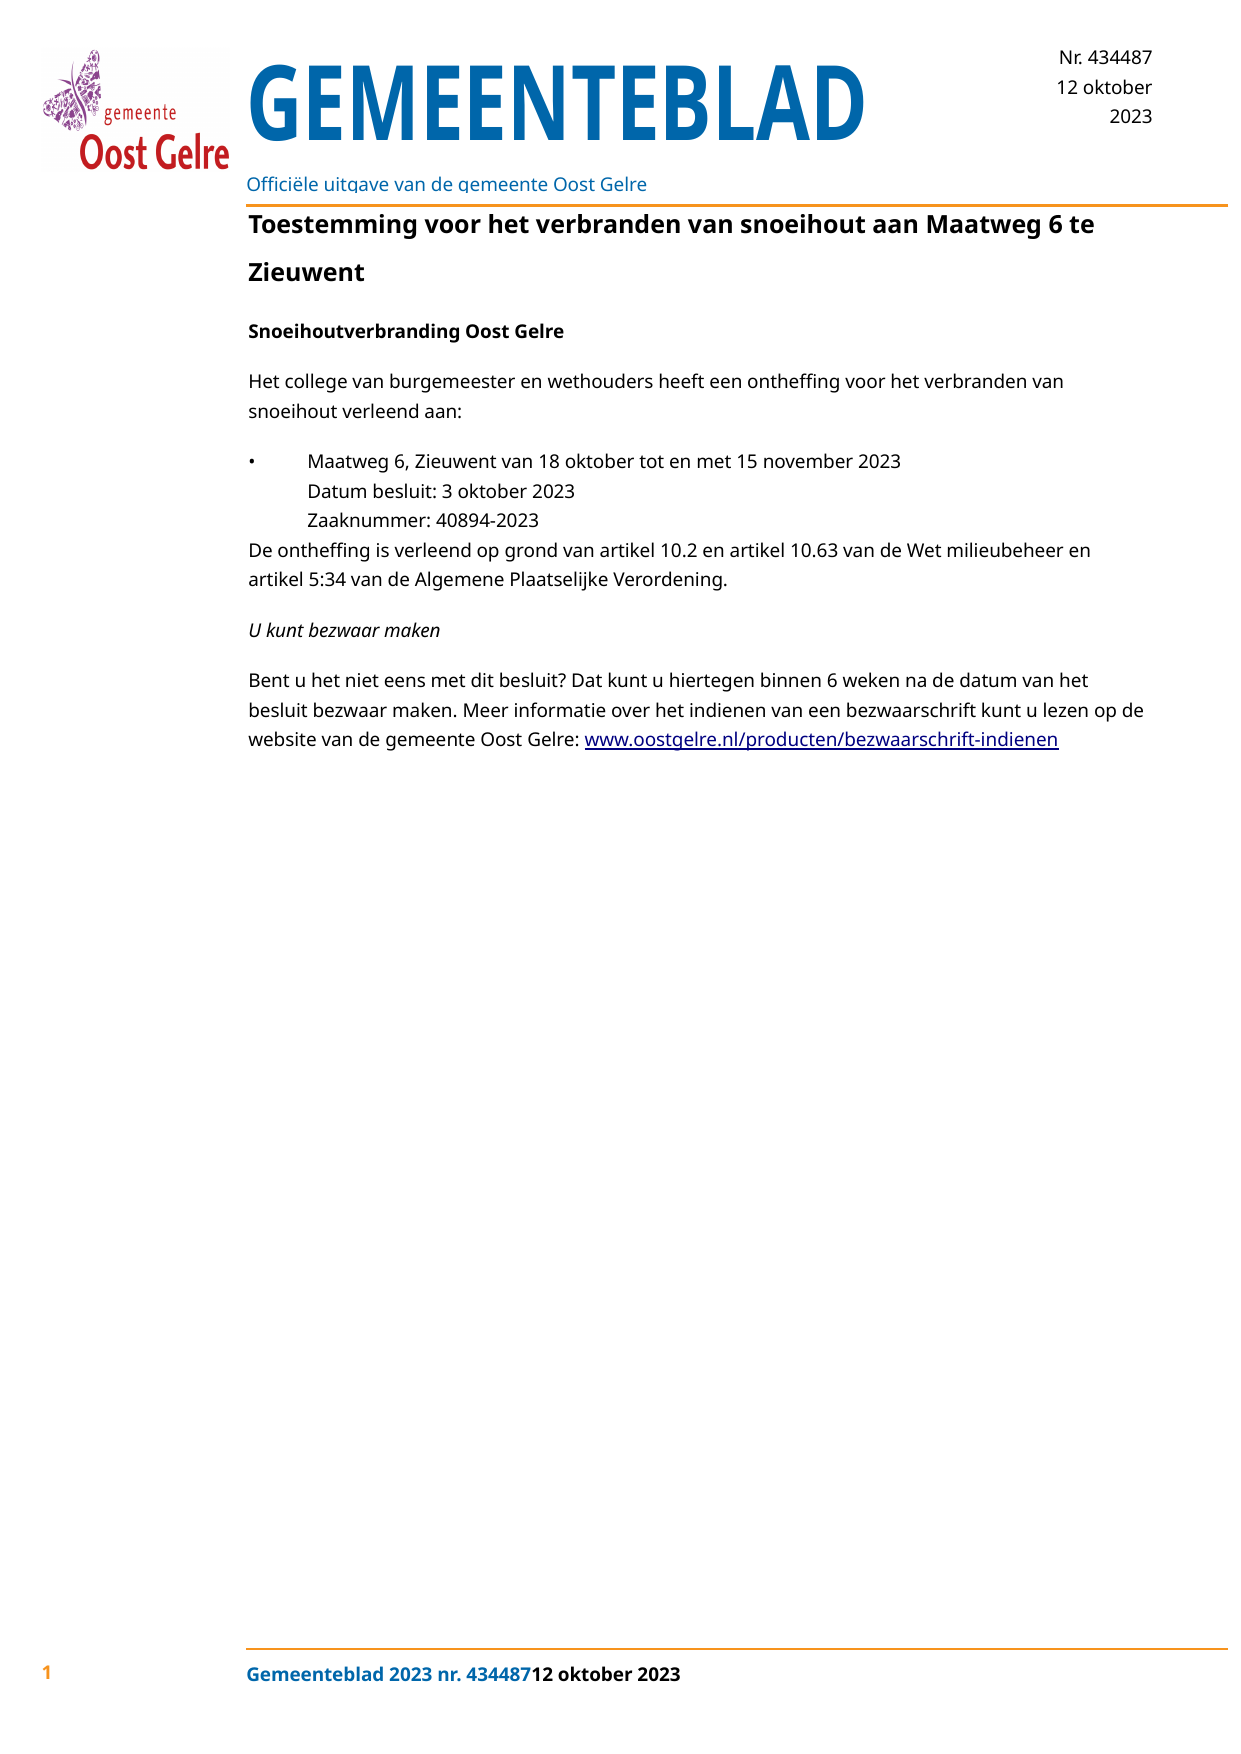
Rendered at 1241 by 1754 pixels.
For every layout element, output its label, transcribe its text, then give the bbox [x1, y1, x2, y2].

list Zaaknummer: 40894-2023 [248, 507, 1152, 533]
text U kunt bezwaar maken [248, 617, 1152, 643]
picture [41, 47, 231, 172]
list Datum besluit: 3 oktober 2023 [248, 478, 1152, 504]
text Het college van burgemeester en wethouders heeft een ontheffing voor het verbranden van snoeihout verleend aan: [248, 368, 1152, 424]
text Snoeihoutverbranding Oost Gelre [248, 318, 1152, 344]
text De ontheffing is verleend op grond van artikel 10.2 en artikel 10.63 van de Wet milieubeheer en artikel 5:34 van de Algemene Plaatselijke Verordening. [248, 537, 1152, 592]
text Toestemming voor het verbranden van snoeihout aan Maatweg 6 te Zieuwent [248, 207, 1152, 288]
list Maatweg 6, Zieuwent van 18 oktober tot en met 15 november 2023 [248, 448, 1152, 474]
text Bent u het niet eens met dit besluit? Dat kunt u hiertegen binnen 6 weken na de datum van het besluit bezwaar maken. Meer informatie over het indienen van een bezwaarschrift kunt u lezen op de website van de gemeente Oost Gelre: www.oostgelre.nl/producten/bezwaarschrift-indienen [248, 667, 1152, 752]
